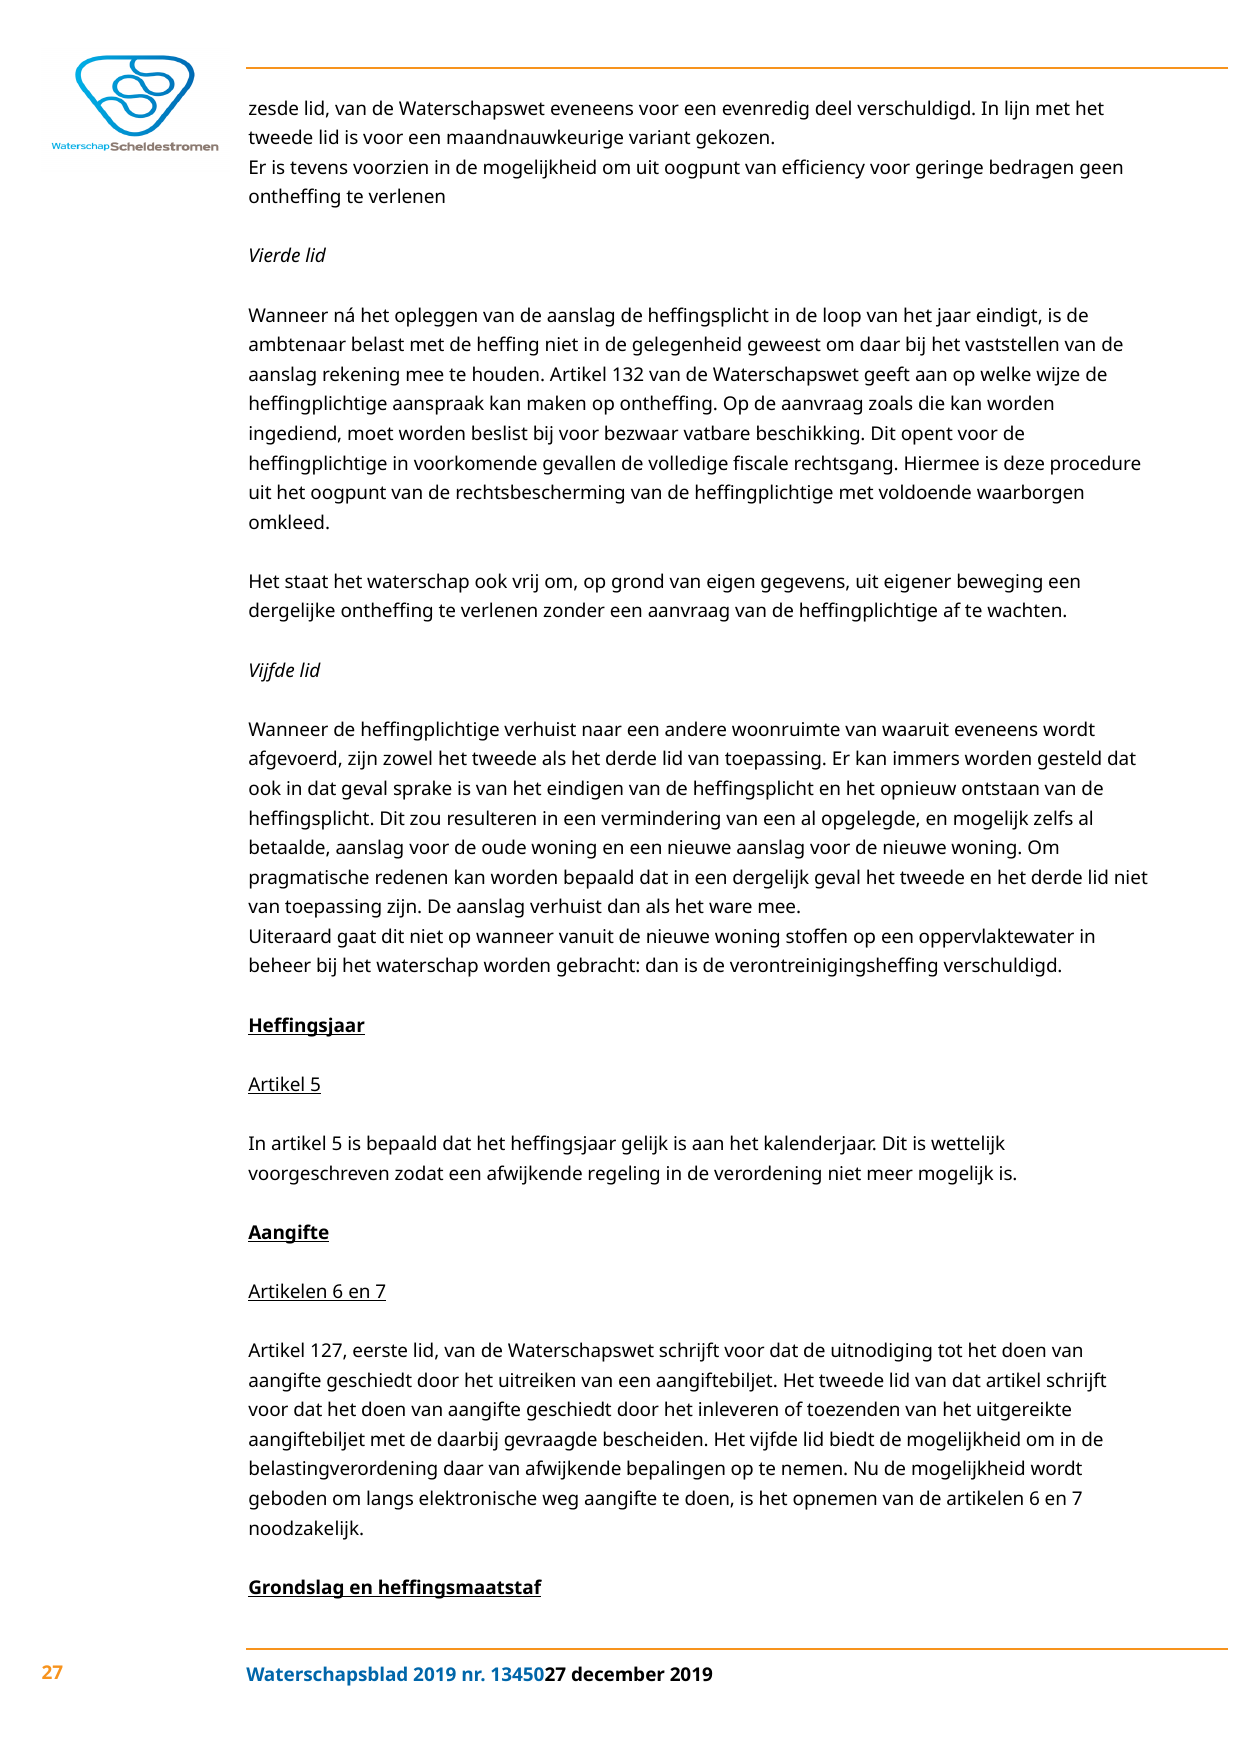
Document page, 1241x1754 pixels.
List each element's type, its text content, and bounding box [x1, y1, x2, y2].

picture [41, 47, 231, 172]
text Er is tevens voorzien in de mogelijkheid om uit oogpunt van efficiency voor geringe bedragen geen ontheffing te verlenen [248, 154, 1152, 209]
text In artikel 5 is bepaald dat het heffingsjaar gelijk is aan het kalenderjaar. Dit is wettelijk voorgeschreven zodat een afwijkende regeling in de verordening niet meer mogelijk is. [248, 1130, 1152, 1186]
text Wanneer de heffingplichtige verhuist naar een andere woonruimte van waaruit eveneens wordt afgevoerd, zijn zowel het tweede als het derde lid van toepassing. Er kan immers worden gesteld dat ook in dat geval sprake is van het eindigen van de heffingsplicht en het opnieuw ontstaan van de heffingsplicht. Dit zou resulteren in een vermindering van een al opgelegde, en mogelijk zelfs al betaalde, aanslag voor de oude woning en een nieuwe aanslag voor de nieuwe woning. Om pragmatische redenen kan worden bepaald dat in een dergelijk geval het tweede en het derde lid niet van toepassing zijn. De aanslag verhuist dan als het ware mee. [248, 716, 1152, 919]
text Vierde lid [248, 243, 1152, 268]
text Aangifte [248, 1219, 1152, 1245]
text Grondslag en heffingsmaatstaf [248, 1574, 1152, 1600]
text Uiteraard gaat dit niet op wanneer vanuit de nieuwe woning stoffen op een oppervlaktewater in beheer bij het waterschap worden gebracht: dan is de verontreinigingsheffing verschuldigd. [248, 923, 1152, 978]
text Artikel 127, eerste lid, van de Waterschapswet schrijft voor dat de uitnodiging tot het doen van aangifte geschiedt door het uitreiken van een aangiftebiljet. Het tweede lid van dat artikel schrijft voor dat het doen van aangifte geschiedt door het inleveren of toezenden van het uitgereikte aangiftebiljet met de daarbij gevraagde bescheiden. Het vijfde lid biedt de mogelijkheid om in de belastingverordening daar van afwijkende bepalingen op te nemen. Nu de mogelijkheid wordt geboden om langs elektronische weg aangifte te doen, is het opnemen van de artikelen 6 en 7 noodzakelijk. [248, 1337, 1152, 1541]
text Wanneer ná het opleggen van de aanslag de heffingsplicht in de loop van het jaar eindigt, is de ambtenaar belast met de heffing niet in de gelegenheid geweest om daar bij het vaststellen van de aanslag rekening mee te houden. Artikel 132 van de Waterschapswet geeft aan op welke wijze de heffingplichtige aanspraak kan maken op ontheffing. Op de aanvraag zoals die kan worden ingediend, moet worden beslist bij voor bezwaar vatbare beschikking. Dit opent voor de heffingplichtige in voorkomende gevallen de volledige fiscale rechtsgang. Hiermee is deze procedure uit het oogpunt van de rechtsbescherming van de heffingplichtige met voldoende waarborgen omkleed. [248, 302, 1152, 535]
text Heffingsjaar [248, 1012, 1152, 1038]
text Het staat het waterschap ook vrij om, op grond van eigen gegevens, uit eigener beweging een dergelijke ontheffing te verlenen zonder een aanvraag van de heffingplichtige af te wachten. [248, 568, 1152, 623]
text Artikelen 6 en 7 [248, 1278, 1152, 1304]
text Artikel 5 [248, 1071, 1152, 1097]
text zesde lid, van de Waterschapswet eveneens voor een evenredig deel verschuldigd. In lijn met het tweede lid is voor een maandnauwkeurige variant gekozen. [248, 95, 1152, 150]
text Vijfde lid [248, 657, 1152, 683]
